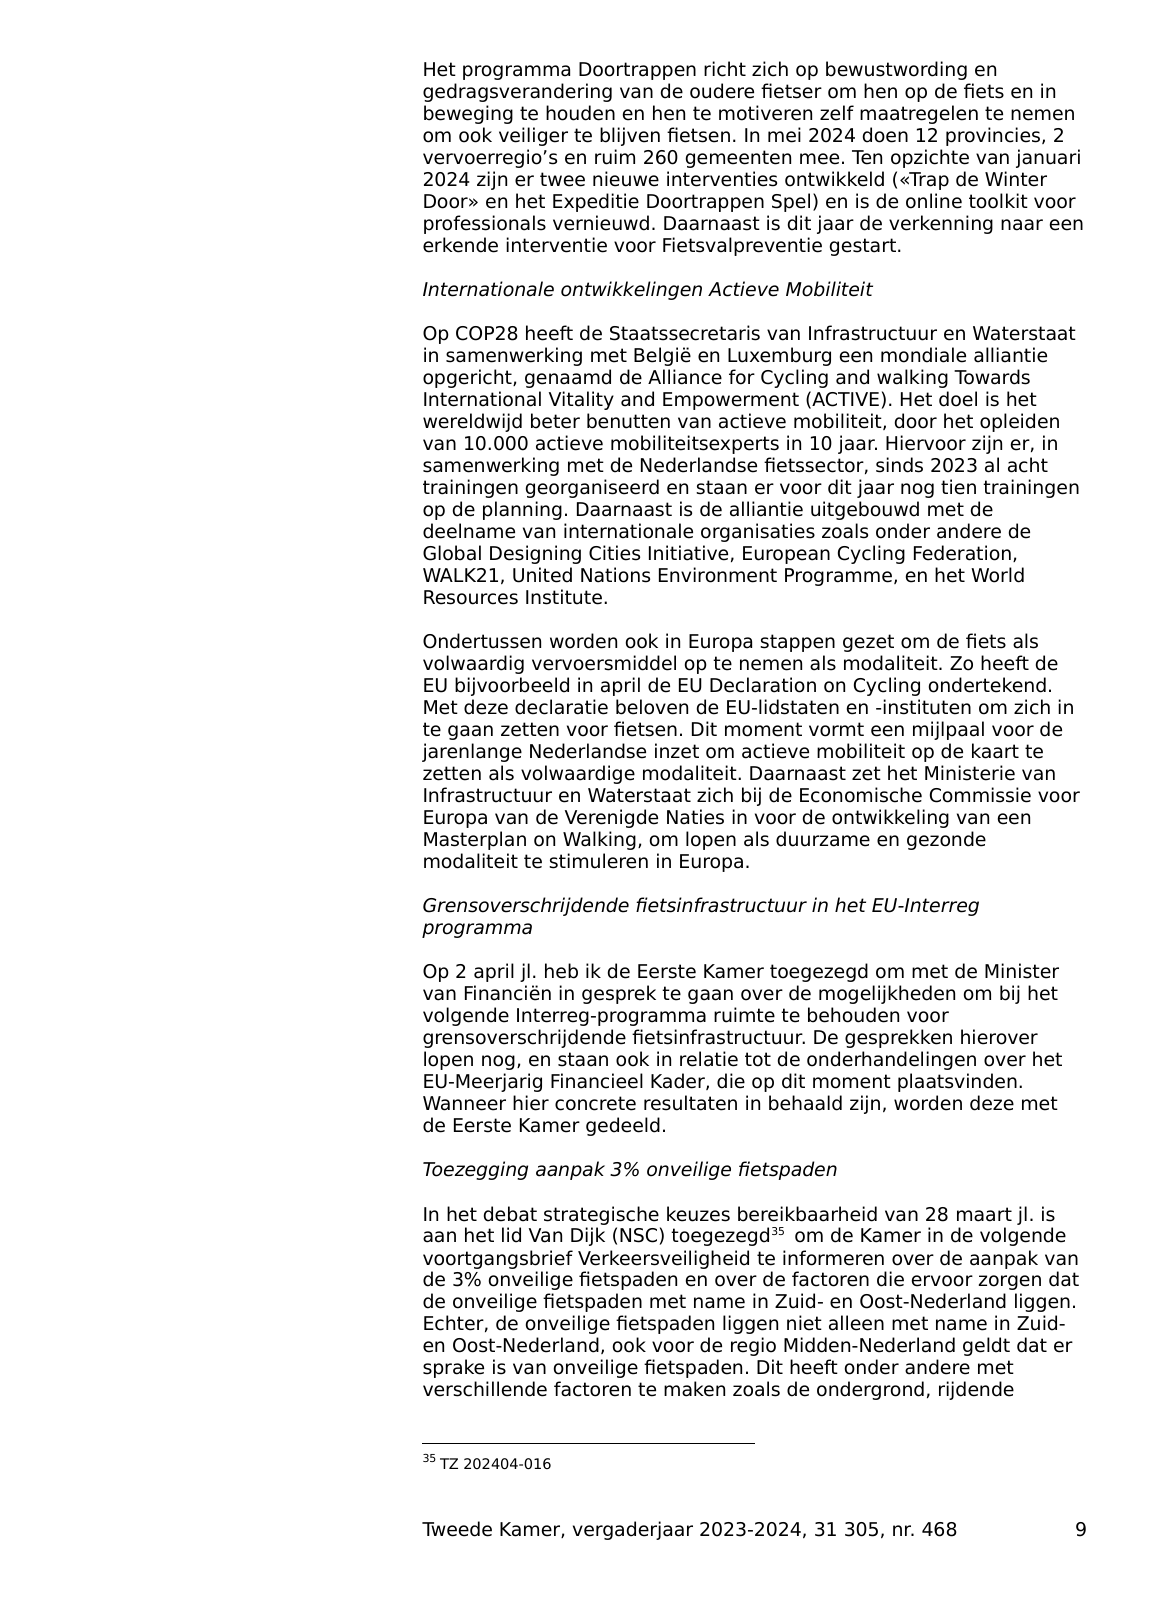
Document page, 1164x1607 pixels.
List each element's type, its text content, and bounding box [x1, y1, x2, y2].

text TZ 202404-016 [422, 1452, 1087, 1474]
text Het programma Doortrappen richt zich op bewustwording en gedragsverandering van de oudere fietser om hen op de fiets en in beweging te houden en hen te motiveren zelf maatregelen te nemen om ook veiliger te blijven fietsen. In mei 2024 doen 12 provincies, 2 vervoerregio’s en ruim 260 gemeenten mee. Ten opzichte van januari 2024 zijn er twee nieuwe interventies ontwikkeld («Trap de Winter Door» en het Expeditie Doortrappen Spel) en is de online toolkit voor professionals vernieuwd. Daarnaast is dit jaar de verkenning naar een erkende interventie voor Fietsvalpreventie gestart. [422, 59, 1087, 257]
subtitle Toezegging aanpak 3% onveilige fietspaden [422, 1159, 1087, 1181]
text Op COP28 heeft de Staatssecretaris van Infrastructuur en Waterstaat in samenwerking met België en Luxemburg een mondiale alliantie opgericht, genaamd de Alliance for Cycling and walking Towards International Vitality and Empowerment (ACTIVE). Het doel is het wereldwijd beter benutten van actieve mobiliteit, door het opleiden van 10.000 actieve mobiliteitsexperts in 10 jaar. Hiervoor zijn er, in samenwerking met de Nederlandse fietssector, sinds 2023 al acht trainingen georganiseerd en staan er voor dit jaar nog tien trainingen op de planning. Daarnaast is de alliantie uitgebouwd met de deelname van internationale organisaties zoals onder andere de Global Designing Cities Initiative, European Cycling Federation, WALK21, United Nations Environment Programme, en het World Resources Institute. [422, 323, 1087, 609]
text Op 2 april jl. heb ik de Eerste Kamer toegezegd om met de Minister van Financiën in gesprek te gaan over de mogelijkheden om bij het volgende Interreg-programma ruimte te behouden voor grensoverschrijdende fietsinfrastructuur. De gesprekken hierover lopen nog, en staan ook in relatie tot de onderhandelingen over het EU-Meerjarig Financieel Kader, die op dit moment plaatsvinden. Wanneer hier concrete resultaten in behaald zijn, worden deze met de Eerste Kamer gedeeld. [422, 961, 1087, 1137]
text In het debat strategische keuzes bereikbaarheid van 28 maart jl. is aan het lid Van Dijk (NSC) toegezegd om de Kamer in de volgende voortgangsbrief Verkeersveiligheid te informeren over de aanpak van de 3% onveilige fietspaden en over de factoren die ervoor zorgen dat de onveilige fietspaden met name in Zuid- en Oost-Nederland liggen. Echter, de onveilige fietspaden liggen niet alleen met name in Zuid- en Oost-Nederland, ook voor de regio Midden-Nederland geldt dat er sprake is van onveilige fietspaden. Dit heeft onder andere met verschillende factoren te maken zoals de ondergrond, rijdende [422, 1203, 1087, 1401]
text Ondertussen worden ook in Europa stappen gezet om de fiets als volwaardig vervoersmiddel op te nemen als modaliteit. Zo heeft de EU bijvoorbeeld in april de EU Declaration on Cycling ondertekend. Met deze declaratie beloven de EU-lidstaten en -instituten om zich in te gaan zetten voor fietsen. Dit moment vormt een mijlpaal voor de jarenlange Nederlandse inzet om actieve mobiliteit op de kaart te zetten als volwaardige modaliteit. Daarnaast zet het Ministerie van Infrastructuur en Waterstaat zich bij de Economische Commissie voor Europa van de Verenigde Naties in voor de ontwikkeling van een Masterplan on Walking, om lopen als duurzame en gezonde modaliteit te stimuleren in Europa. [422, 631, 1087, 873]
subtitle Grensoverschrijdende fietsinfrastructuur in het EU-Interreg programma [422, 895, 1087, 939]
subtitle Internationale ontwikkelingen Actieve Mobiliteit [422, 279, 1087, 301]
